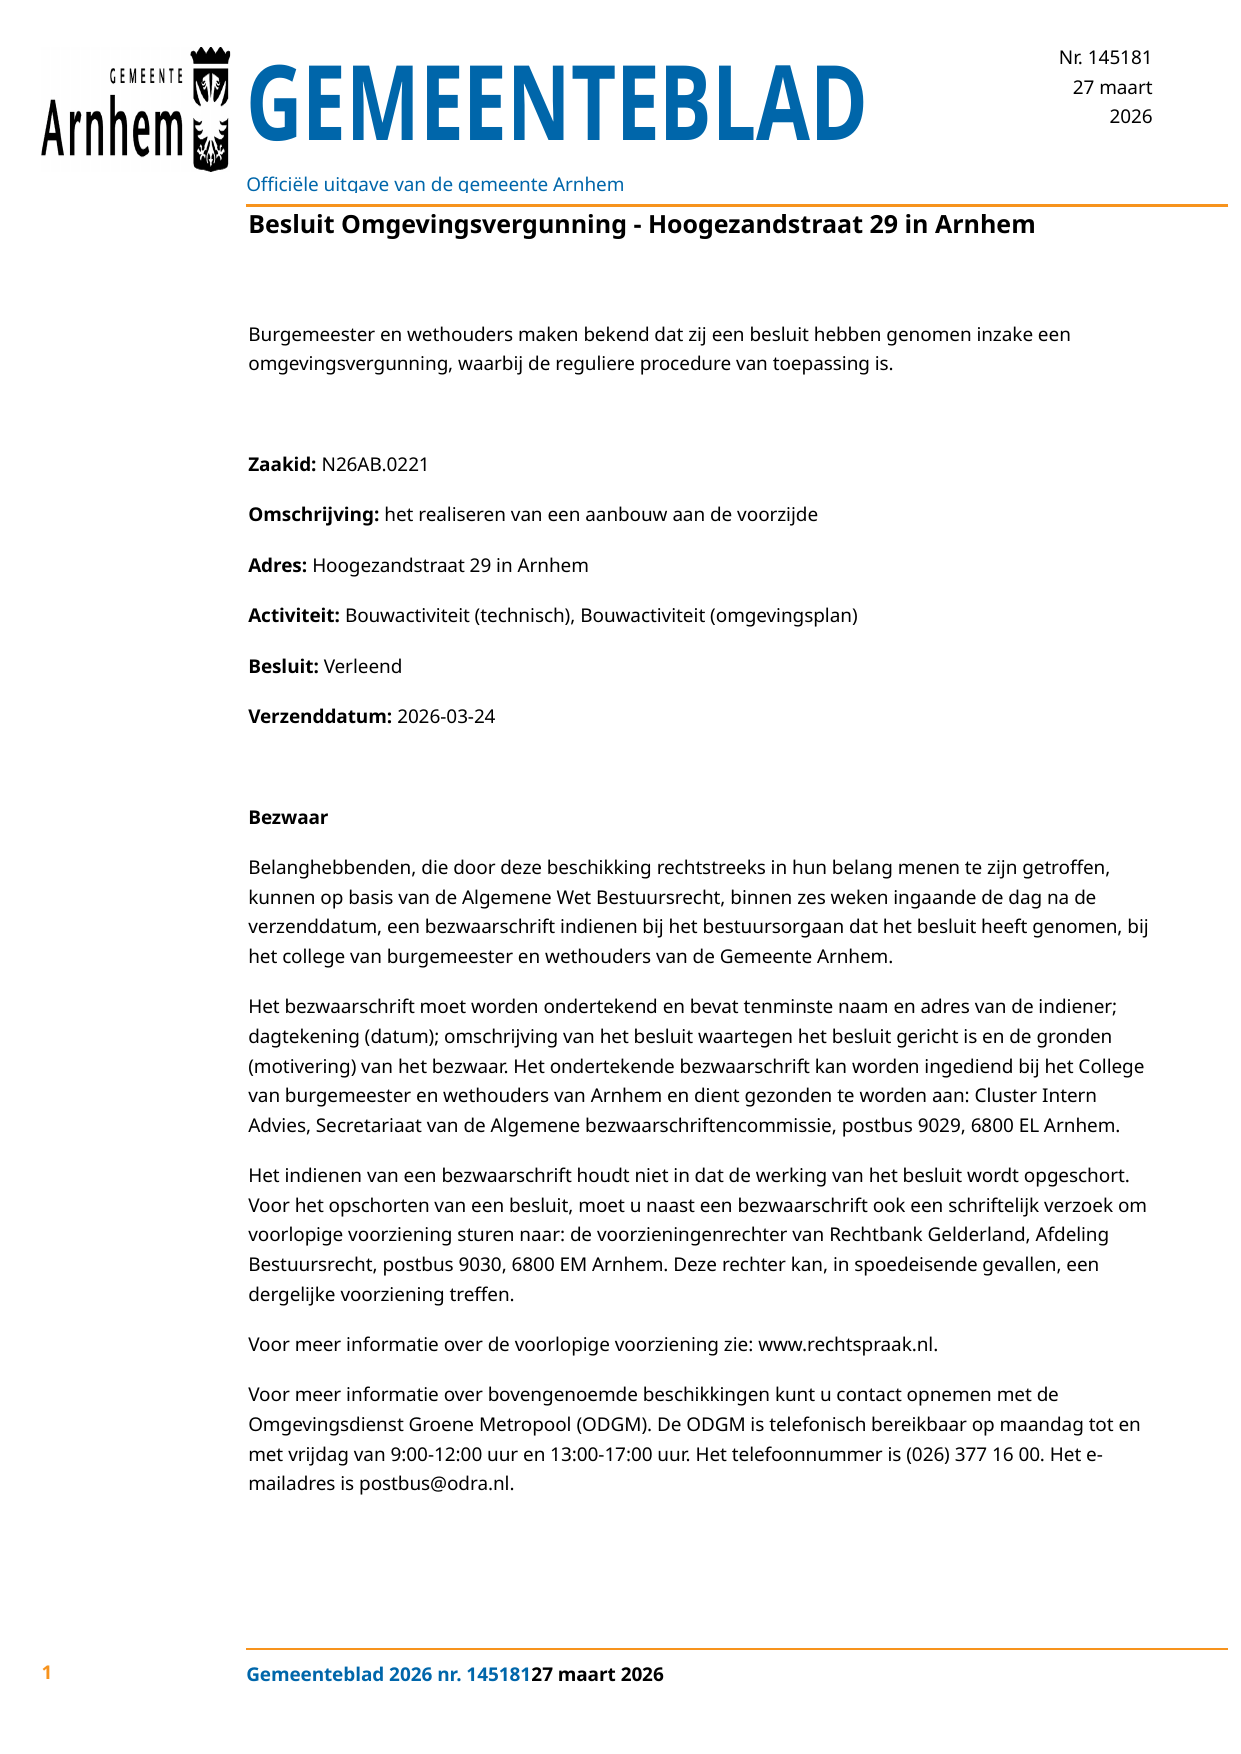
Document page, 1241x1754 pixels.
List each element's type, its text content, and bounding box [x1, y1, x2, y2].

text Zaakid: N26AB.0221 [248, 451, 1152, 477]
text Belanghebbenden, die door deze beschikking rechtstreeks in hun belang menen te zijn getroffen, kunnen op basis van de Algemene Wet Bestuursrecht, binnen zes weken ingaande de dag na de verzenddatum, een bezwaarschrift indienen bij het bestuursorgaan dat het besluit heeft genomen, bij het college van burgemeester en wethouders van de Gemeente Arnhem. [248, 854, 1152, 969]
text Besluit: Verleend [248, 653, 1152, 678]
text Het bezwaarschrift moet worden ondertekend en bevat tenminste naam en adres van de indiener; dagtekening (datum); omschrijving van het besluit waartegen het besluit gericht is en de gronden (motivering) van het bezwaar. Het ondertekende bezwaarschrift kan worden ingediend bij het College van burgemeester en wethouders van Arnhem en dient gezonden te worden aan: Cluster Intern Advies, Secretariaat van de Algemene bezwaarschriftencommissie, postbus 9029, 6800 EL Arnhem. [248, 994, 1152, 1138]
text Activiteit: Bouwactiviteit (technisch), Bouwactiviteit (omgevingsplan) [248, 602, 1152, 628]
text Burgemeester en wethouders maken bekend dat zij een besluit hebben genomen inzake een omgevingsvergunning, waarbij de reguliere procedure van toepassing is. [248, 321, 1152, 376]
text Besluit Omgevingsvergunning - Hoogezandstraat 29 in Arnhem [248, 207, 1152, 241]
picture [41, 47, 231, 172]
text Bezwaar [248, 804, 1152, 830]
text Verzenddatum: 2026-03-24 [248, 703, 1152, 729]
text Omschrijving: het realiseren van een aanbouw aan de voorzijde [248, 502, 1152, 527]
text Voor meer informatie over bovengenoemde beschikkingen kunt u contact opnemen met de Omgevingsdienst Groene Metropool (ODGM). De ODGM is telefonisch bereikbaar op maandag tot en met vrijdag van 9:00-12:00 uur en 13:00-17:00 uur. Het telefoonnummer is (026) 377 16 00. Het e-mailadres is postbus@odra.nl. [248, 1382, 1152, 1496]
text Het indienen van een bezwaarschrift houdt niet in dat de werking van het besluit wordt opgeschort. Voor het opschorten van een besluit, moet u naast een bezwaarschrift ook een schriftelijk verzoek om voorlopige voorziening sturen naar: de voorzieningenrechter van Rechtbank Gelderland, Afdeling Bestuursrecht, postbus 9030, 6800 EM Arnhem. Deze rechter kan, in spoedeisende gevallen, een dergelijke voorziening treffen. [248, 1162, 1152, 1306]
text Voor meer informatie over de voorlopige voorziening zie: www.rechtspraak.nl. [248, 1331, 1152, 1357]
text Adres: Hoogezandstraat 29 in Arnhem [248, 552, 1152, 578]
